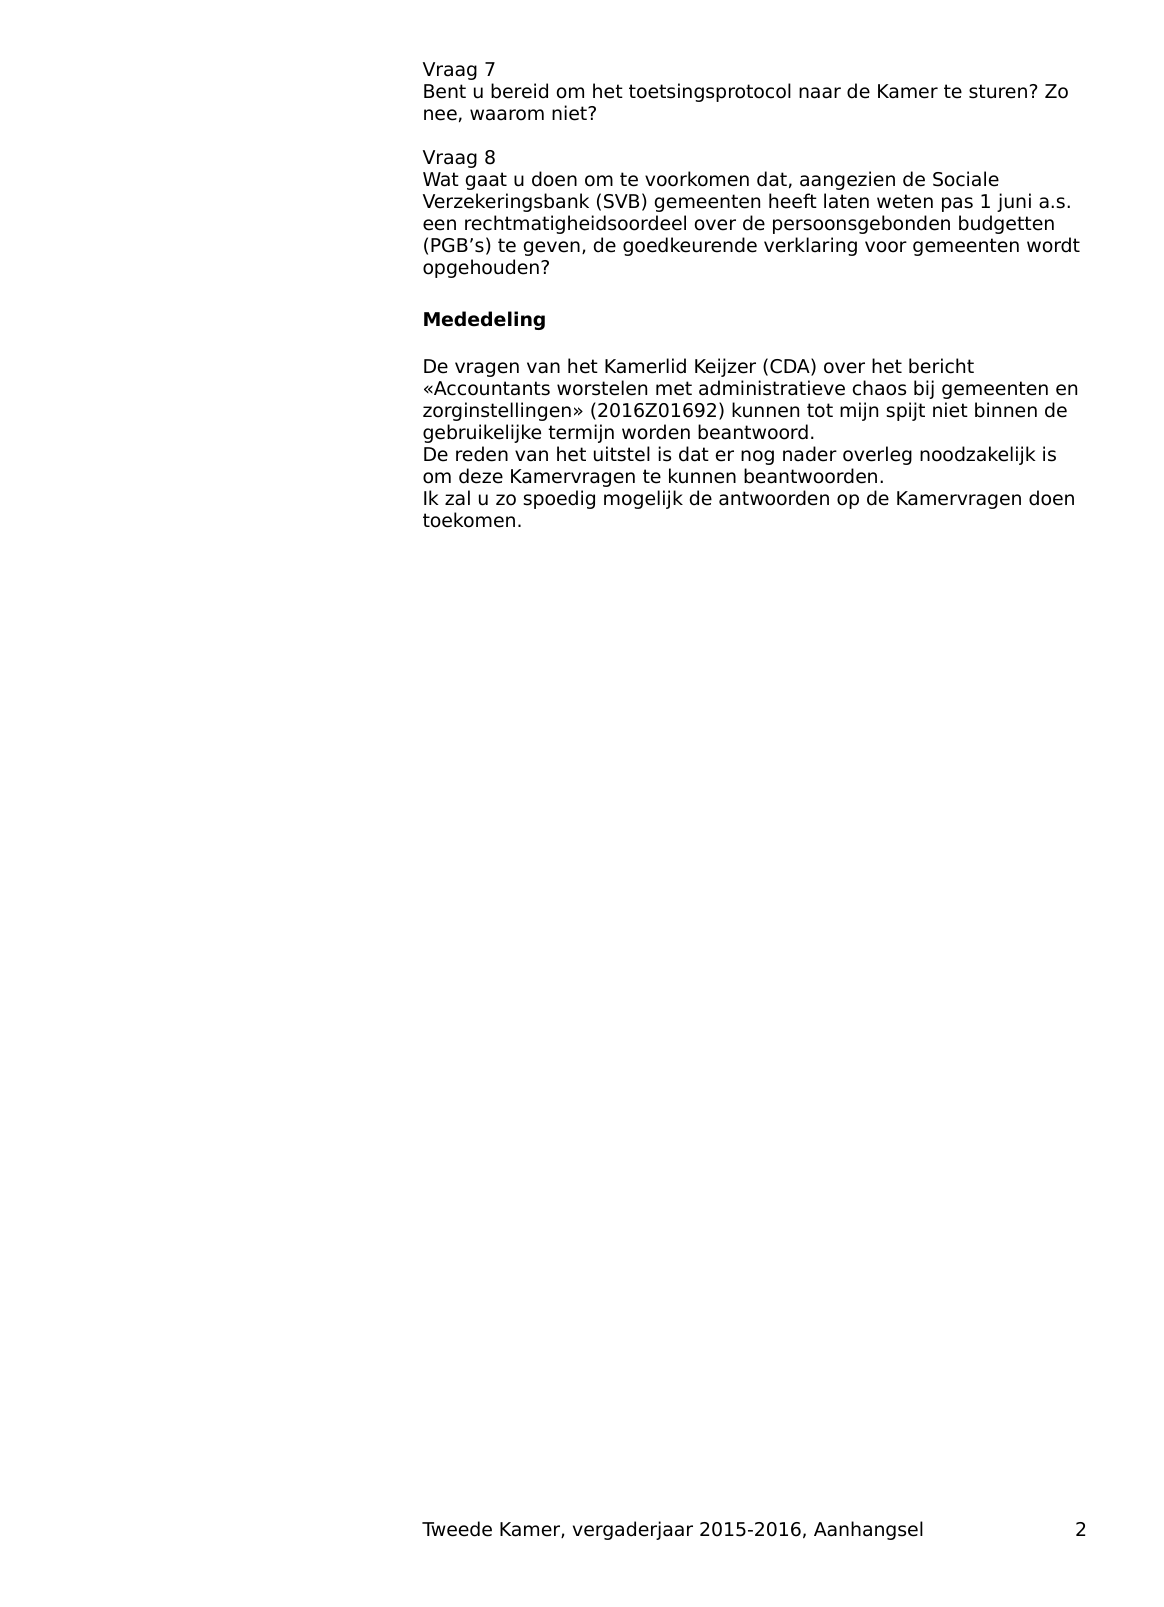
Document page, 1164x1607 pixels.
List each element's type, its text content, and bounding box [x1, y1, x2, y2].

text Bent u bereid om het toetsingsprotocol naar de Kamer te sturen? Zo nee, waarom niet? [422, 81, 1087, 125]
text Vraag 7 [422, 59, 1087, 81]
text De reden van het uitstel is dat er nog nader overleg noodzakelijk is om deze Kamervragen te kunnen beantwoorden. [422, 444, 1087, 488]
text Wat gaat u doen om te voorkomen dat, aangezien de Sociale Verzekeringsbank (SVB) gemeenten heeft laten weten pas 1 juni a.s. een rechtmatigheidsoordeel over de persoonsgebonden budgetten (PGB’s) te geven, de goedkeurende verklaring voor gemeenten wordt opgehouden? [422, 169, 1087, 279]
subtitle Mededeling [422, 309, 1087, 331]
text Ik zal u zo spoedig mogelijk de antwoorden op de Kamervragen doen toekomen. [422, 488, 1087, 532]
text De vragen van het Kamerlid Keijzer (CDA) over het bericht «Accountants worstelen met administratieve chaos bij gemeenten en zorginstellingen» (2016Z01692) kunnen tot mijn spijt niet binnen de gebruikelijke termijn worden beantwoord. [422, 356, 1087, 444]
text Vraag 8 [422, 147, 1087, 169]
